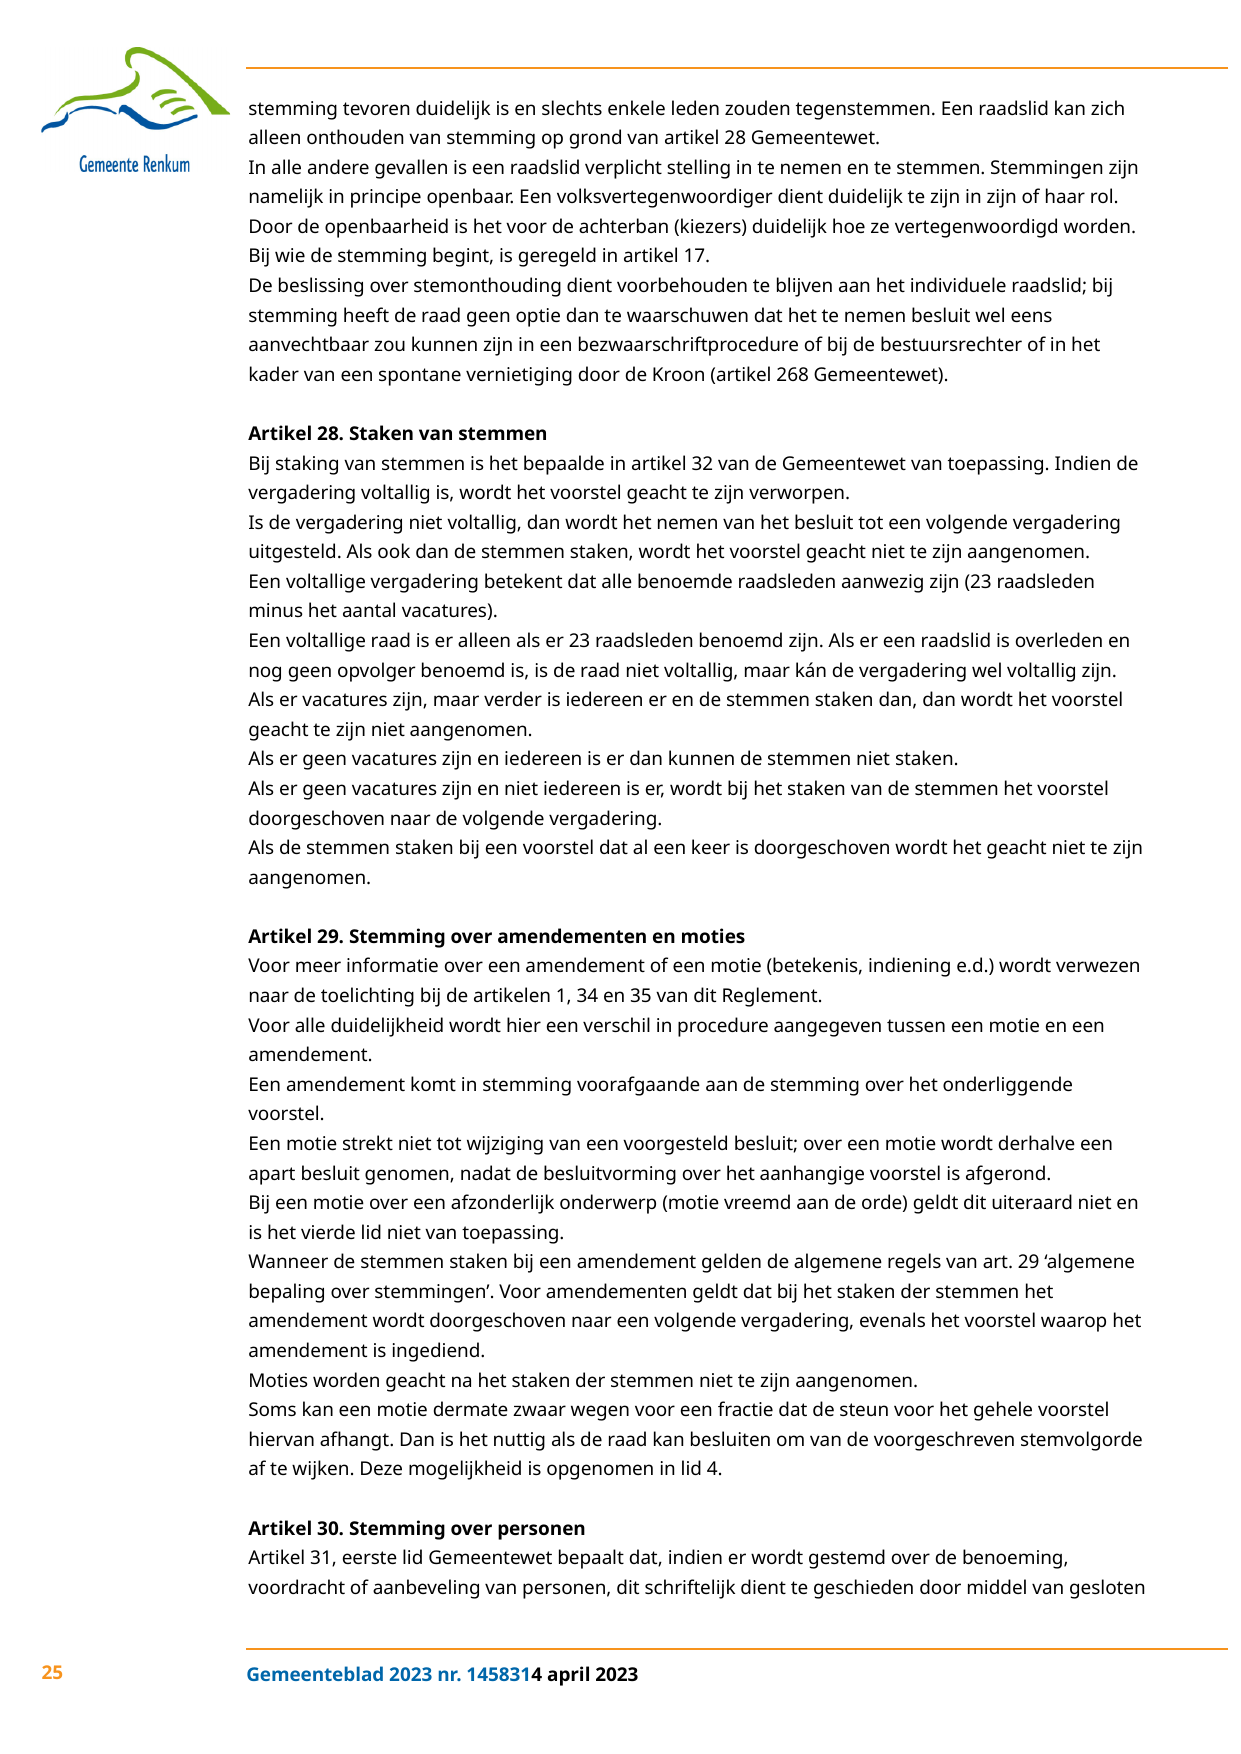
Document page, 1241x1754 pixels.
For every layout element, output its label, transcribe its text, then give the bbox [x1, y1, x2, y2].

text Moties worden geacht na het staken der stemmen niet te zijn aangenomen. [248, 1367, 1152, 1393]
text Artikel 29. Stemming over amendementen en moties [248, 923, 1152, 949]
text Soms kan een motie dermate zwaar wegen voor een fractie dat de steun voor het gehele voorstel hiervan afhangt. Dan is het nuttig als de raad kan besluiten om van de voorgeschreven stemvolgorde af te wijken. Deze mogelijkheid is opgenomen in lid 4. [248, 1396, 1152, 1481]
text Artikel 28. Staken van stemmen [248, 420, 1152, 446]
text Artikel 31, eerste lid Gemeentewet bepaalt dat, indien er wordt gestemd over de benoeming, voordracht of aanbeveling van personen, dit schriftelijk dient te geschieden door middel van gesloten [248, 1544, 1152, 1600]
text Als de stemmen staken bij een voorstel dat al een keer is doorgeschoven wordt het geacht niet te zijn aangenomen. [248, 834, 1152, 890]
text Als er vacatures zijn, maar verder is iedereen er en de stemmen staken dan, dan wordt het voorstel geacht te zijn niet aangenomen. [248, 686, 1152, 742]
text Bij een motie over een afzonderlijk onderwerp (motie vreemd aan de orde) geldt dit uiteraard niet en is het vierde lid niet van toepassing. [248, 1189, 1152, 1245]
text Wanneer de stemmen staken bij een amendement gelden de algemene regels van art. 29 ‘algemene bepaling over stemmingen’. Voor amendementen geldt dat bij het staken der stemmen het amendement wordt doorgeschoven naar een volgende vergadering, evenals het voorstel waarop het amendement is ingediend. [248, 1248, 1152, 1363]
text Een voltallige raad is er alleen als er 23 raadsleden benoemd zijn. Als er een raadslid is overleden en nog geen opvolger benoemd is, is de raad niet voltallig, maar kán de vergadering wel voltallig zijn. [248, 627, 1152, 683]
text Als er geen vacatures zijn en niet iedereen is er, wordt bij het staken van de stemmen het voorstel doorgeschoven naar de volgende vergadering. [248, 775, 1152, 831]
text Voor meer informatie over een amendement of een motie (betekenis, indiening e.d.) wordt verwezen naar de toelichting bij de artikelen 1, 34 en 35 van dit Reglement. [248, 953, 1152, 1008]
text stemming tevoren duidelijk is en slechts enkele leden zouden tegenstemmen. Een raadslid kan zich alleen onthouden van stemming op grond van artikel 28 Gemeentewet. [248, 95, 1152, 150]
text Is de vergadering niet voltallig, dan wordt het nemen van het besluit tot een volgende vergadering uitgesteld. Als ook dan de stemmen staken, wordt het voorstel geacht niet te zijn aangenomen. [248, 509, 1152, 564]
text Voor alle duidelijkheid wordt hier een verschil in procedure aangegeven tussen een motie en een amendement. [248, 1012, 1152, 1067]
text Een motie strekt niet tot wijziging van een voorgesteld besluit; over een motie wordt derhalve een apart besluit genomen, nadat de besluitvorming over het aanhangige voorstel is afgerond. [248, 1130, 1152, 1186]
text Een voltallige vergadering betekent dat alle benoemde raadsleden aanwezig zijn (23 raadsleden minus het aantal vacatures). [248, 568, 1152, 623]
text Artikel 30. Stemming over personen [248, 1515, 1152, 1541]
text In alle andere gevallen is een raadslid verplicht stelling in te nemen en te stemmen. Stemmingen zijn namelijk in principe openbaar. Een volksvertegenwoordiger dient duidelijk te zijn in zijn of haar rol. Door de openbaarheid is het voor de achterban (kiezers) duidelijk hoe ze vertegenwoordigd worden. Bij wie de stemming begint, is geregeld in artikel 17. [248, 154, 1152, 268]
picture [41, 47, 231, 172]
text De beslissing over stemonthouding dient voorbehouden te blijven aan het individuele raadslid; bij stemming heeft de raad geen optie dan te waarschuwen dat het te nemen besluit wel eens aanvechtbaar zou kunnen zijn in een bezwaarschriftprocedure of bij de bestuursrechter of in het kader van een spontane vernietiging door de Kroon (artikel 268 Gemeentewet). [248, 272, 1152, 387]
text Als er geen vacatures zijn en iedereen is er dan kunnen de stemmen niet staken. [248, 746, 1152, 771]
text Bij staking van stemmen is het bepaalde in artikel 32 van de Gemeentewet van toepassing. Indien de vergadering voltallig is, wordt het voorstel geacht te zijn verworpen. [248, 450, 1152, 505]
text Een amendement komt in stemming voorafgaande aan de stemming over het onderliggende voorstel. [248, 1071, 1152, 1126]
